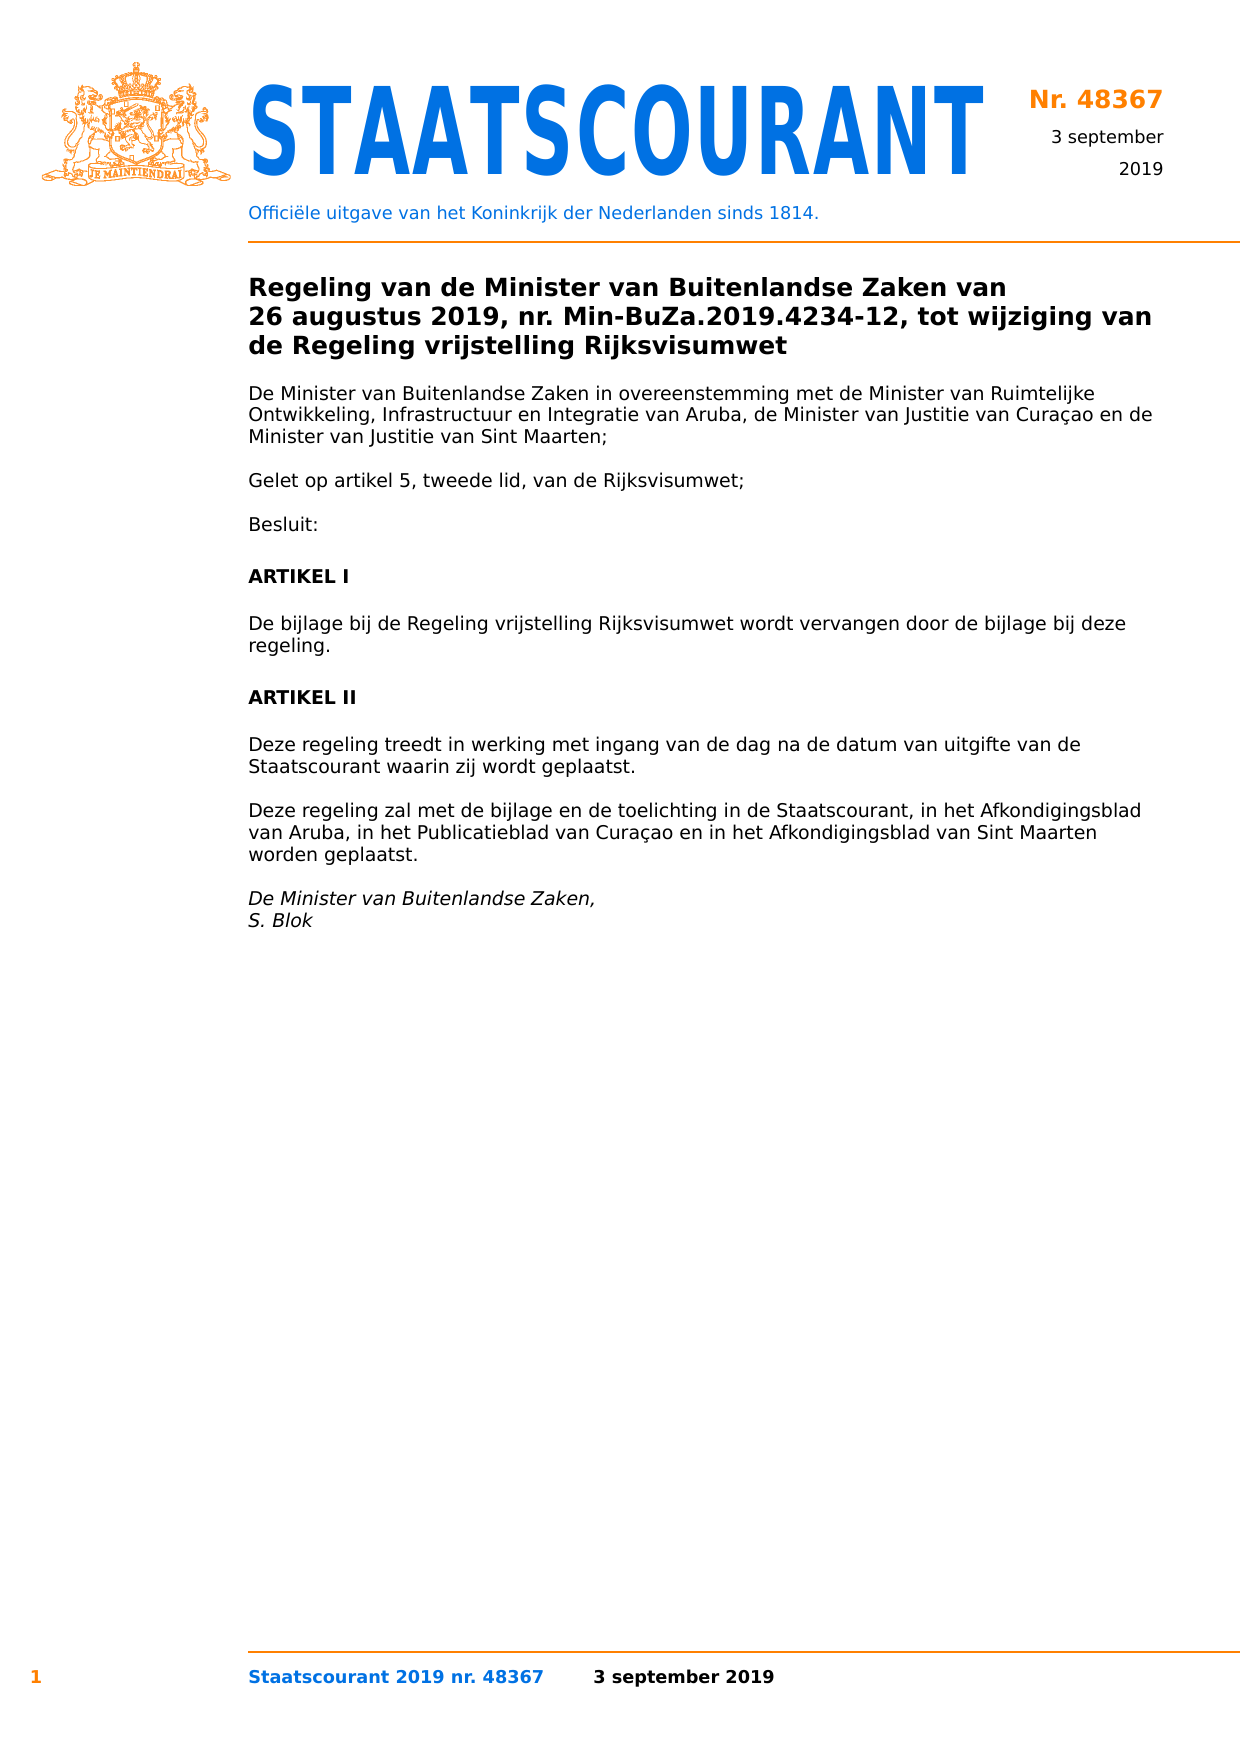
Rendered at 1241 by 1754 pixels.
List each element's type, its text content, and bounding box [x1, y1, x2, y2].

text Deze regeling zal met de bijlage en de toelichting in de Staatscourant, in het Afkondigingsblad van Aruba, in het Publicatieblad van Curaçao en in het Afkondigingsblad van Sint Maarten worden geplaatst. [248, 800, 1163, 866]
table_cell Officiële uitgave van het Koninkrijk der Nederlanden sinds 1814. [248, 203, 1240, 241]
text Deze regeling treedt in werking met ingang van de dag na de datum van uitgifte van de Staatscourant waarin zij wordt geplaatst. [248, 734, 1163, 778]
subtitle Regeling van de Minister van Buitenlandse Zaken van 26 augustus 2019, nr. Min-BuZa.2019.4234-12, tot wijziging van de Regeling vrijstelling Rijksvisumwet [248, 273, 1163, 361]
text De bijlage bij de Regeling vrijstelling Rijksvisumwet wordt vervangen door de bijlage bij deze regeling. [248, 613, 1163, 657]
table_header STAATSCOURANT [248, 62, 998, 203]
subtitle ARTIKEL II [248, 687, 1163, 709]
text Gelet op artikel 5, tweede lid, van de Rijksvisumwet; [248, 470, 1163, 492]
text Besluit: [248, 514, 1163, 536]
table_cell 3 september [998, 121, 1240, 153]
table_cell 2019 [998, 153, 1240, 203]
text De Minister van Buitenlandse Zaken in overeenstemming met de Minister van Ruimtelijke Ontwikkeling, Infrastructuur en Integratie van Aruba, de Minister van Justitie van Curaçao en de Minister van Justitie van Sint Maarten; [248, 382, 1163, 448]
table_header Nr. 48367 [998, 62, 1240, 121]
subtitle ARTIKEL I [248, 566, 1163, 588]
table_header [25, 62, 248, 241]
picture [41, 62, 231, 186]
text De Minister van Buitenlandse Zaken, S. Blok [248, 888, 1163, 932]
